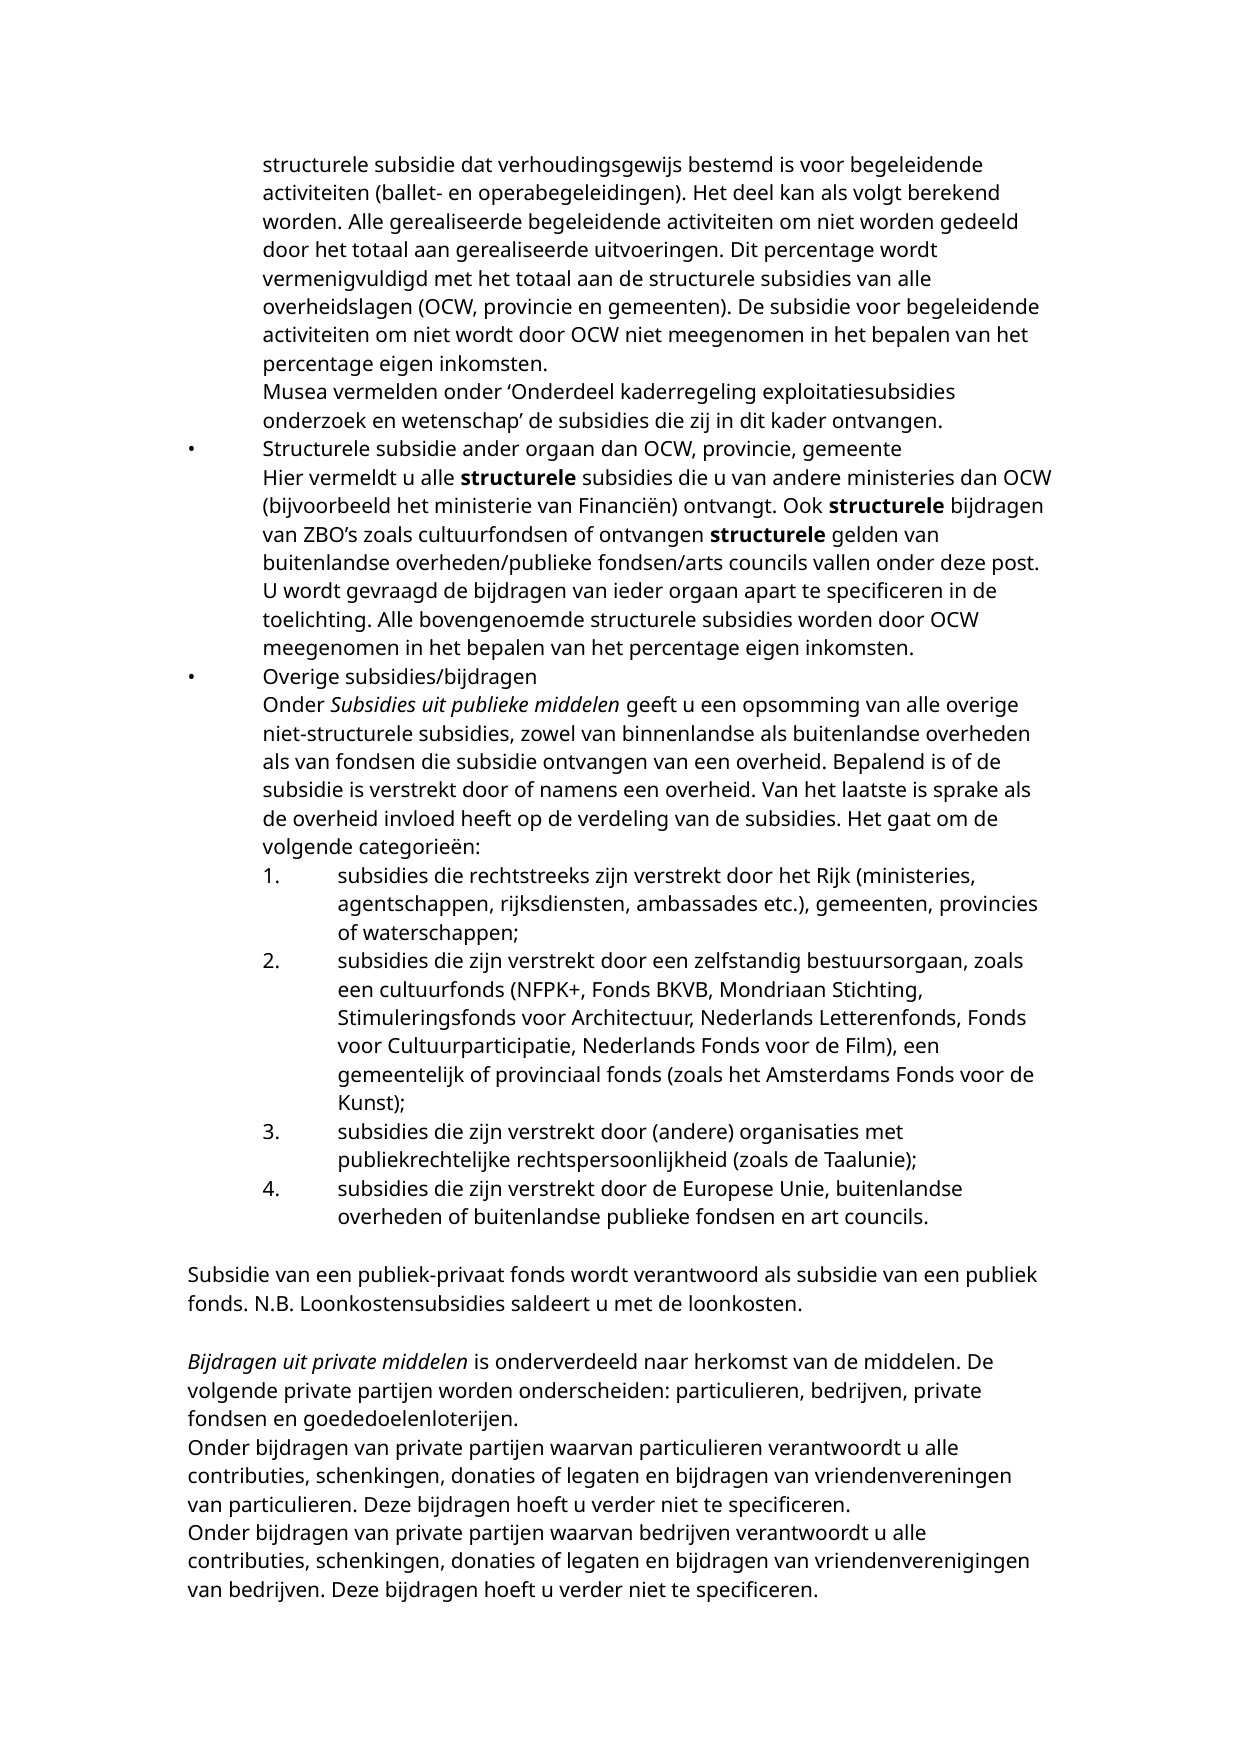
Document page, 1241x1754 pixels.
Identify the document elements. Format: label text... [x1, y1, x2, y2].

list Musea vermelden onder ‘Onderdeel kaderregeling exploitatiesubsidies onderzoek en wetenschap’ de subsidies die zij in dit kader ontvangen. [187, 377, 1053, 434]
text Bijdragen uit private middelen is onderverdeeld naar herkomst van de middelen. De volgende private partijen worden onderscheiden: particulieren, bedrijven, private fondsen en goededoelenloterijen. [187, 1347, 1053, 1433]
list Overige subsidies/bijdragen [187, 662, 1053, 690]
list subsidies die rechtstreeks zijn verstrekt door het Rijk (ministeries, agentschappen, rijksdiensten, ambassades etc.), gemeenten, provincies of waterschappen; [262, 861, 1053, 946]
list structurele subsidie dat verhoudingsgewijs bestemd is voor begeleidende activiteiten (ballet- en operabegeleidingen). Het deel kan als volgt berekend worden. Alle gerealiseerde begeleidende activiteiten om niet worden gedeeld door het totaal aan gerealiseerde uitvoeringen. Dit percentage wordt vermenigvuldigd met het totaal aan de structurele subsidies van alle overheidslagen (OCW, provincie en gemeenten). De subsidie voor begeleidende activiteiten om niet wordt door OCW niet meegenomen in het bepalen van het percentage eigen inkomsten. [187, 150, 1053, 377]
list subsidies die zijn verstrekt door (andere) organisaties met publiekrechtelijke rechtspersoonlijkheid (zoals de Taalunie); [262, 1117, 1053, 1174]
text Subsidie van een publiek-privaat fonds wordt verantwoord als subsidie van een publiek fonds. N.B. Loonkostensubsidies saldeert u met de loonkosten. [187, 1261, 1053, 1317]
list subsidies die zijn verstrekt door een zelfstandig bestuursorgaan, zoals een cultuurfonds (NFPK+, Fonds BKVB, Mondriaan Stichting, Stimuleringsfonds voor Architectuur, Nederlands Letterenfonds, Fonds voor Cultuurparticipatie, Nederlands Fonds voor de Film), een gemeentelijk of provinciaal fonds (zoals het Amsterdams Fonds voor de Kunst); [262, 946, 1053, 1117]
list Hier vermeldt u alle structurele subsidies die u van andere ministeries dan OCW (bijvoorbeeld het ministerie van Financiën) ontvangt. Ook structurele bijdragen van ZBO’s zoals cultuurfondsen of ontvangen structurele gelden van buitenlandse overheden/publieke fondsen/arts councils vallen onder deze post. U wordt gevraagd de bijdragen van ieder orgaan apart te specificeren in de toelichting. Alle bovengenoemde structurele subsidies worden door OCW meegenomen in het bepalen van het percentage eigen inkomsten. [187, 463, 1053, 662]
text Onder bijdragen van private partijen waarvan bedrijven verantwoordt u alle contributies, schenkingen, donaties of legaten en bijdragen van vriendenverenigingen van bedrijven. Deze bijdragen hoeft u verder niet te specificeren. [187, 1518, 1053, 1603]
text Onder bijdragen van private partijen waarvan particulieren verantwoordt u alle contributies, schenkingen, donaties of legaten en bijdragen van vriendenvereningen van particulieren. Deze bijdragen hoeft u verder niet te specificeren. [187, 1433, 1053, 1518]
list Onder Subsidies uit publieke middelen geeft u een opsomming van alle overige niet-structurele subsidies, zowel van binnenlandse als buitenlandse overheden als van fondsen die subsidie ontvangen van een overheid. Bepalend is of de subsidie is verstrekt door of namens een overheid. Van het laatste is sprake als de overheid invloed heeft op de verdeling van de subsidies. Het gaat om de volgende categorieën: [187, 690, 1053, 861]
list subsidies die zijn verstrekt door de Europese Unie, buitenlandse overheden of buitenlandse publieke fondsen en art councils. [262, 1174, 1053, 1231]
list Structurele subsidie ander orgaan dan OCW, provincie, gemeente [187, 434, 1053, 463]
